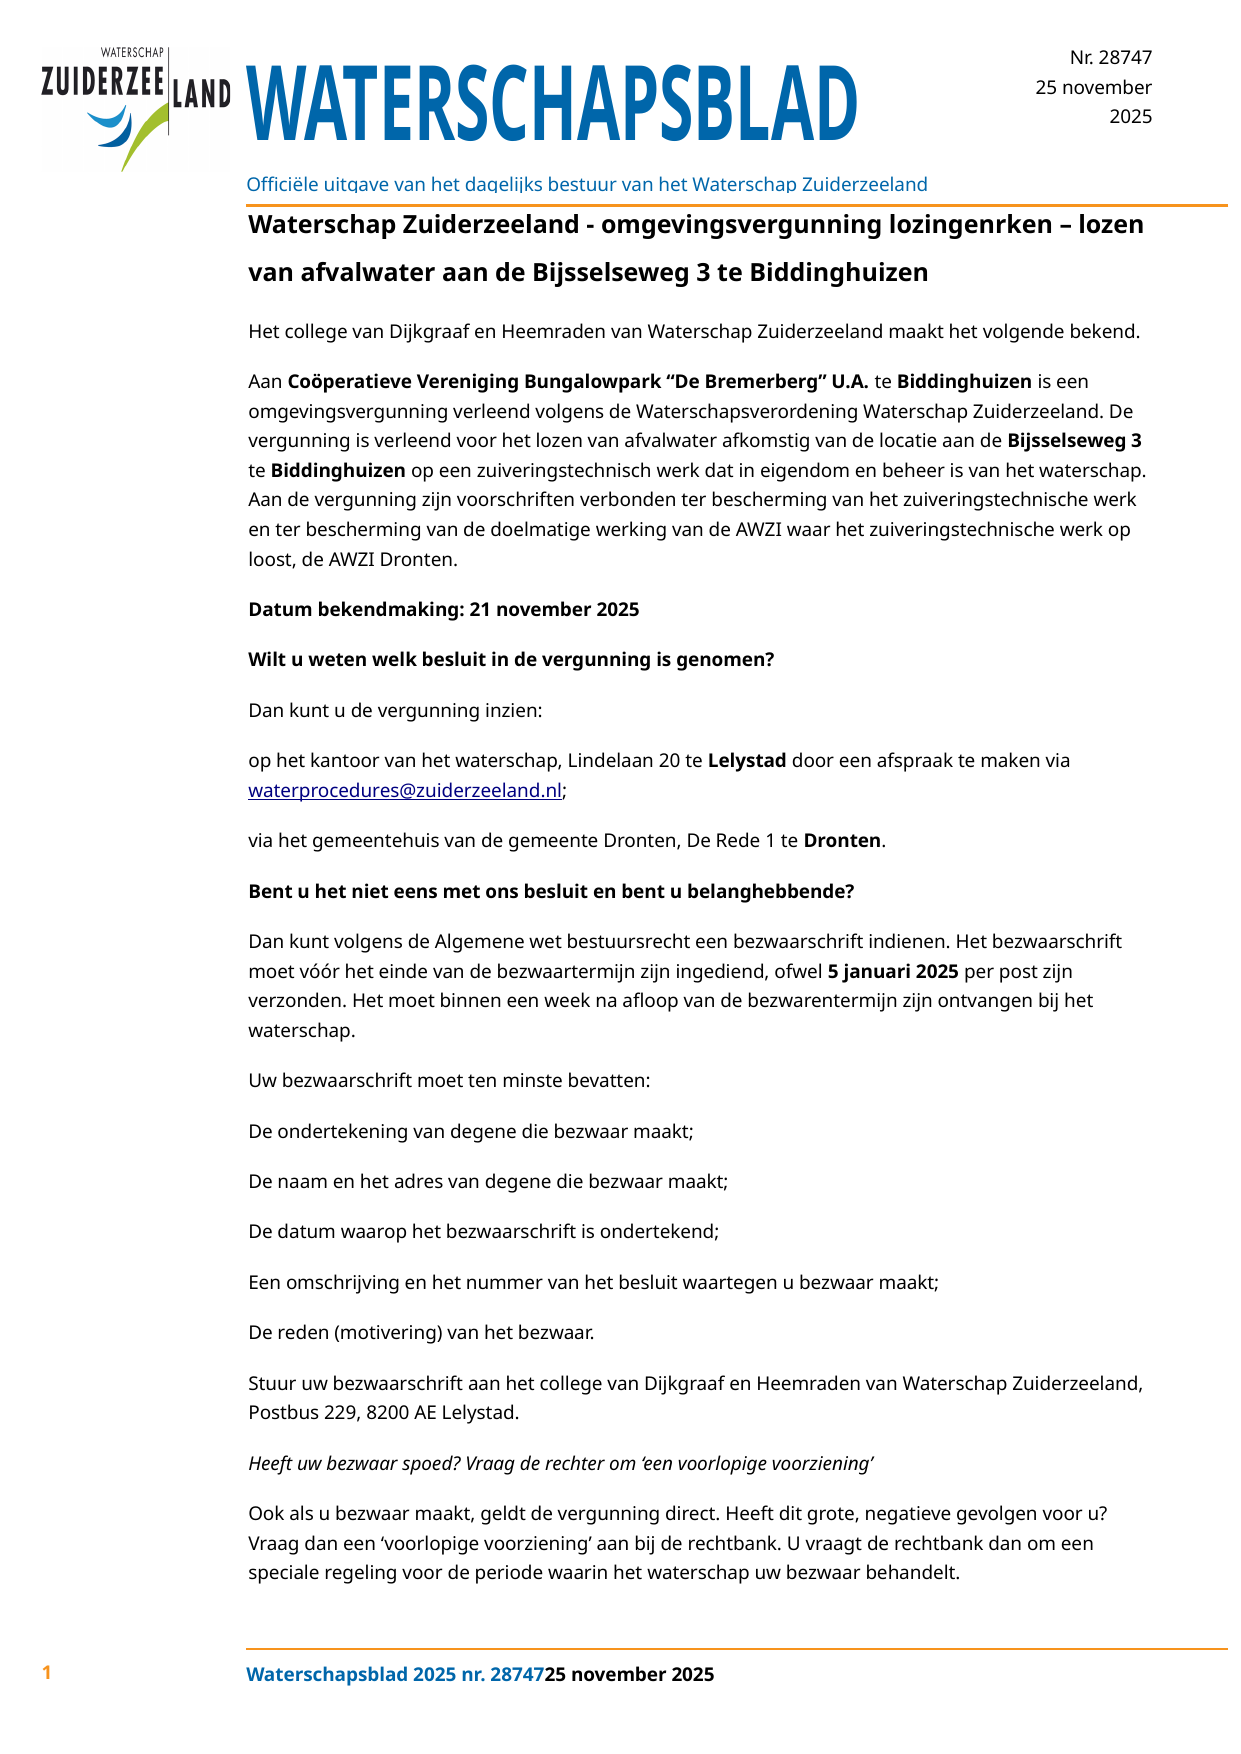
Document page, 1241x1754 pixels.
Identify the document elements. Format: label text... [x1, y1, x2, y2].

text Uw bezwaarschrift moet ten minste bevatten: [248, 1067, 1152, 1093]
text De datum waarop het bezwaarschrift is ondertekend; [248, 1219, 1152, 1244]
text Bent u het niet eens met ons besluit en bent u belanghebbende? [248, 878, 1152, 904]
text De reden (motivering) van het bezwaar. [248, 1319, 1152, 1345]
text Aan Coöperatieve Vereniging Bungalowpark “De Bremerberg” U.A. te Biddinghuizen is een omgevingsvergunning verleend volgens de Waterschapsverordening Waterschap Zuiderzeeland. De vergunning is verleend voor het lozen van afvalwater afkomstig van de locatie aan de Bijsselseweg 3 te Biddinghuizen op een zuiveringstechnisch werk dat in eigendom en beheer is van het waterschap. Aan de vergunning zijn voorschriften verbonden ter bescherming van het zuiveringstechnische werk en ter bescherming van de doelmatige werking van de AWZI waar het zuiveringstechnische werk op loost, de AWZI Dronten. [248, 368, 1152, 572]
text via het gemeentehuis van de gemeente Dronten, De Rede 1 te Dronten. [248, 827, 1152, 853]
text Ook als u bezwaar maakt, geldt de vergunning direct. Heeft dit grote, negatieve gevolgen voor u? Vraag dan een ‘voorlopige voorziening’ aan bij de rechtbank. U vraagt de rechtbank dan om een speciale regeling voor de periode waarin het waterschap uw bezwaar behandelt. [248, 1500, 1152, 1585]
text De ondertekening van degene die bezwaar maakt; [248, 1118, 1152, 1144]
picture [41, 47, 231, 172]
text Stuur uw bezwaarschrift aan het college van Dijkgraaf en Heemraden van Waterschap Zuiderzeeland, Postbus 229, 8200 AE Lelystad. [248, 1370, 1152, 1425]
text Heeft uw bezwaar spoed? Vraag de rechter om ‘een voorlopige voorziening’ [248, 1450, 1152, 1476]
text Wilt u weten welk besluit in de vergunning is genomen? [248, 647, 1152, 672]
text Een omschrijving en het nummer van het besluit waartegen u bezwaar maakt; [248, 1269, 1152, 1295]
text Waterschap Zuiderzeeland - omgevingsvergunning lozingenrken – lozen van afvalwater aan de Bijsselseweg 3 te Biddinghuizen [248, 207, 1152, 288]
text Datum bekendmaking: 21 november 2025 [248, 596, 1152, 622]
text op het kantoor van het waterschap, Lindelaan 20 te Lelystad door een afspraak te maken via waterprocedures@zuiderzeeland.nl; [248, 747, 1152, 803]
text Dan kunt u de vergunning inzien: [248, 697, 1152, 723]
text Dan kunt volgens de Algemene wet bestuursrecht een bezwaarschrift indienen. Het bezwaarschrift moet vóór het einde van de bezwaartermijn zijn ingediend, ofwel 5 januari 2025 per post zijn verzonden. Het moet binnen een week na afloop van de bezwarentermijn zijn ontvangen bij het waterschap. [248, 928, 1152, 1043]
text De naam en het adres van degene die bezwaar maakt; [248, 1168, 1152, 1194]
text Het college van Dijkgraaf en Heemraden van Waterschap Zuiderzeeland maakt het volgende bekend. [248, 318, 1152, 344]
